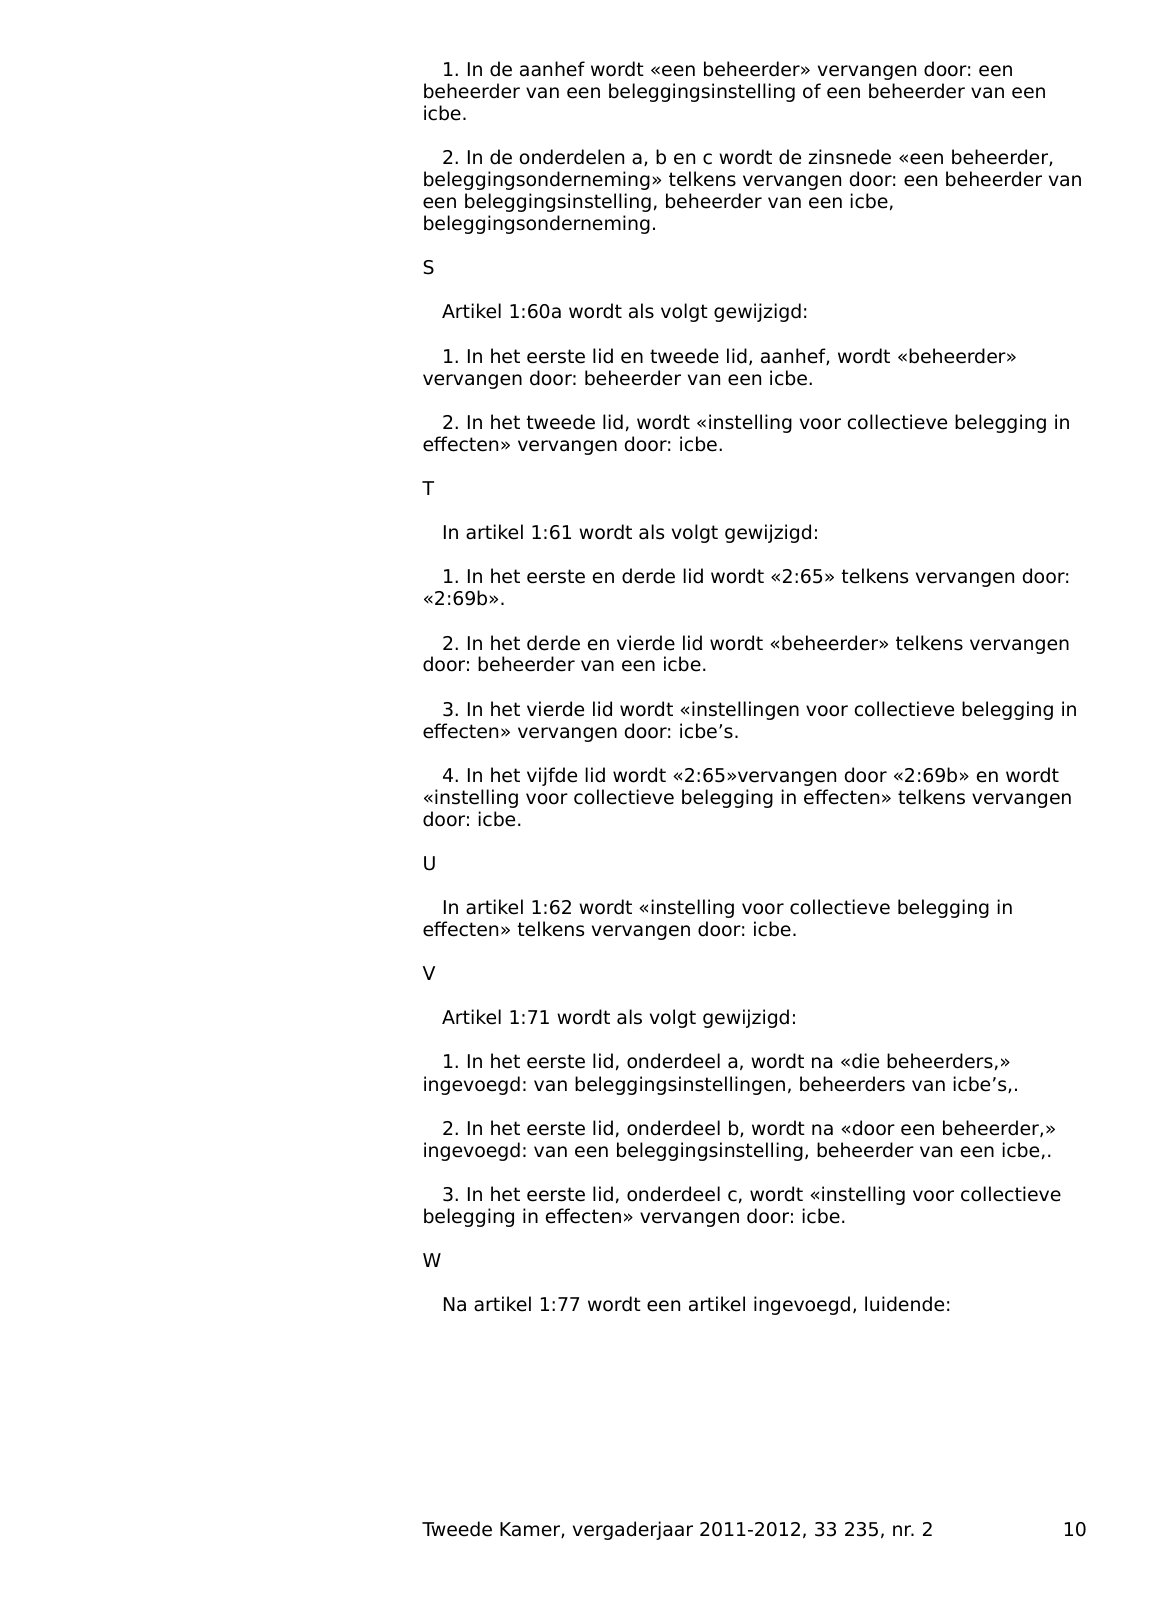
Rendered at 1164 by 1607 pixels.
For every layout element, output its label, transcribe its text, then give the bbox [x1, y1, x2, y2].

text 2. In het tweede lid, wordt «instelling voor collectieve belegging in effecten» vervangen door: icbe. [422, 412, 1087, 456]
text In artikel 1:61 wordt als volgt gewijzigd: [422, 522, 1087, 544]
text 1. In het eerste en derde lid wordt «2:65» telkens vervangen door: «2:69b». [422, 566, 1087, 610]
text T [422, 478, 1087, 500]
text 1. In de aanhef wordt «een beheerder» vervangen door: een beheerder van een beleggingsinstelling of een beheerder van een icbe. [422, 59, 1087, 125]
text W [422, 1250, 1087, 1272]
text Na artikel 1:77 wordt een artikel ingevoegd, luidende: [422, 1294, 1087, 1316]
text 1. In het eerste lid en tweede lid, aanhef, wordt «beheerder» vervangen door: beheerder van een icbe. [422, 346, 1087, 389]
text 4. In het vijfde lid wordt «2:65»vervangen door «2:69b» en wordt «instelling voor collectieve belegging in effecten» telkens vervangen door: icbe. [422, 765, 1087, 831]
text U [422, 853, 1087, 875]
text In artikel 1:62 wordt «instelling voor collectieve belegging in effecten» telkens vervangen door: icbe. [422, 897, 1087, 941]
text Artikel 1:71 wordt als volgt gewijzigd: [422, 1007, 1087, 1029]
text 2. In de onderdelen a, b en c wordt de zinsnede «een beheerder, beleggingsonderneming» telkens vervangen door: een beheerder van een beleggingsinstelling, beheerder van een icbe, beleggingsonderneming. [422, 147, 1087, 235]
text V [422, 963, 1087, 985]
text 2. In het eerste lid, onderdeel b, wordt na «door een beheerder,» ingevoegd: van een beleggingsinstelling, beheerder van een icbe,. [422, 1118, 1087, 1162]
text 2. In het derde en vierde lid wordt «beheerder» telkens vervangen door: beheerder van een icbe. [422, 632, 1087, 676]
text S [422, 257, 1087, 279]
text Artikel 1:60a wordt als volgt gewijzigd: [422, 301, 1087, 323]
text 3. In het vierde lid wordt «instellingen voor collectieve belegging in effecten» vervangen door: icbe’s. [422, 698, 1087, 742]
text 3. In het eerste lid, onderdeel c, wordt «instelling voor collectieve belegging in effecten» vervangen door: icbe. [422, 1184, 1087, 1228]
text 1. In het eerste lid, onderdeel a, wordt na «die beheerders,» ingevoegd: van beleggingsinstellingen, beheerders van icbe’s,. [422, 1051, 1087, 1095]
